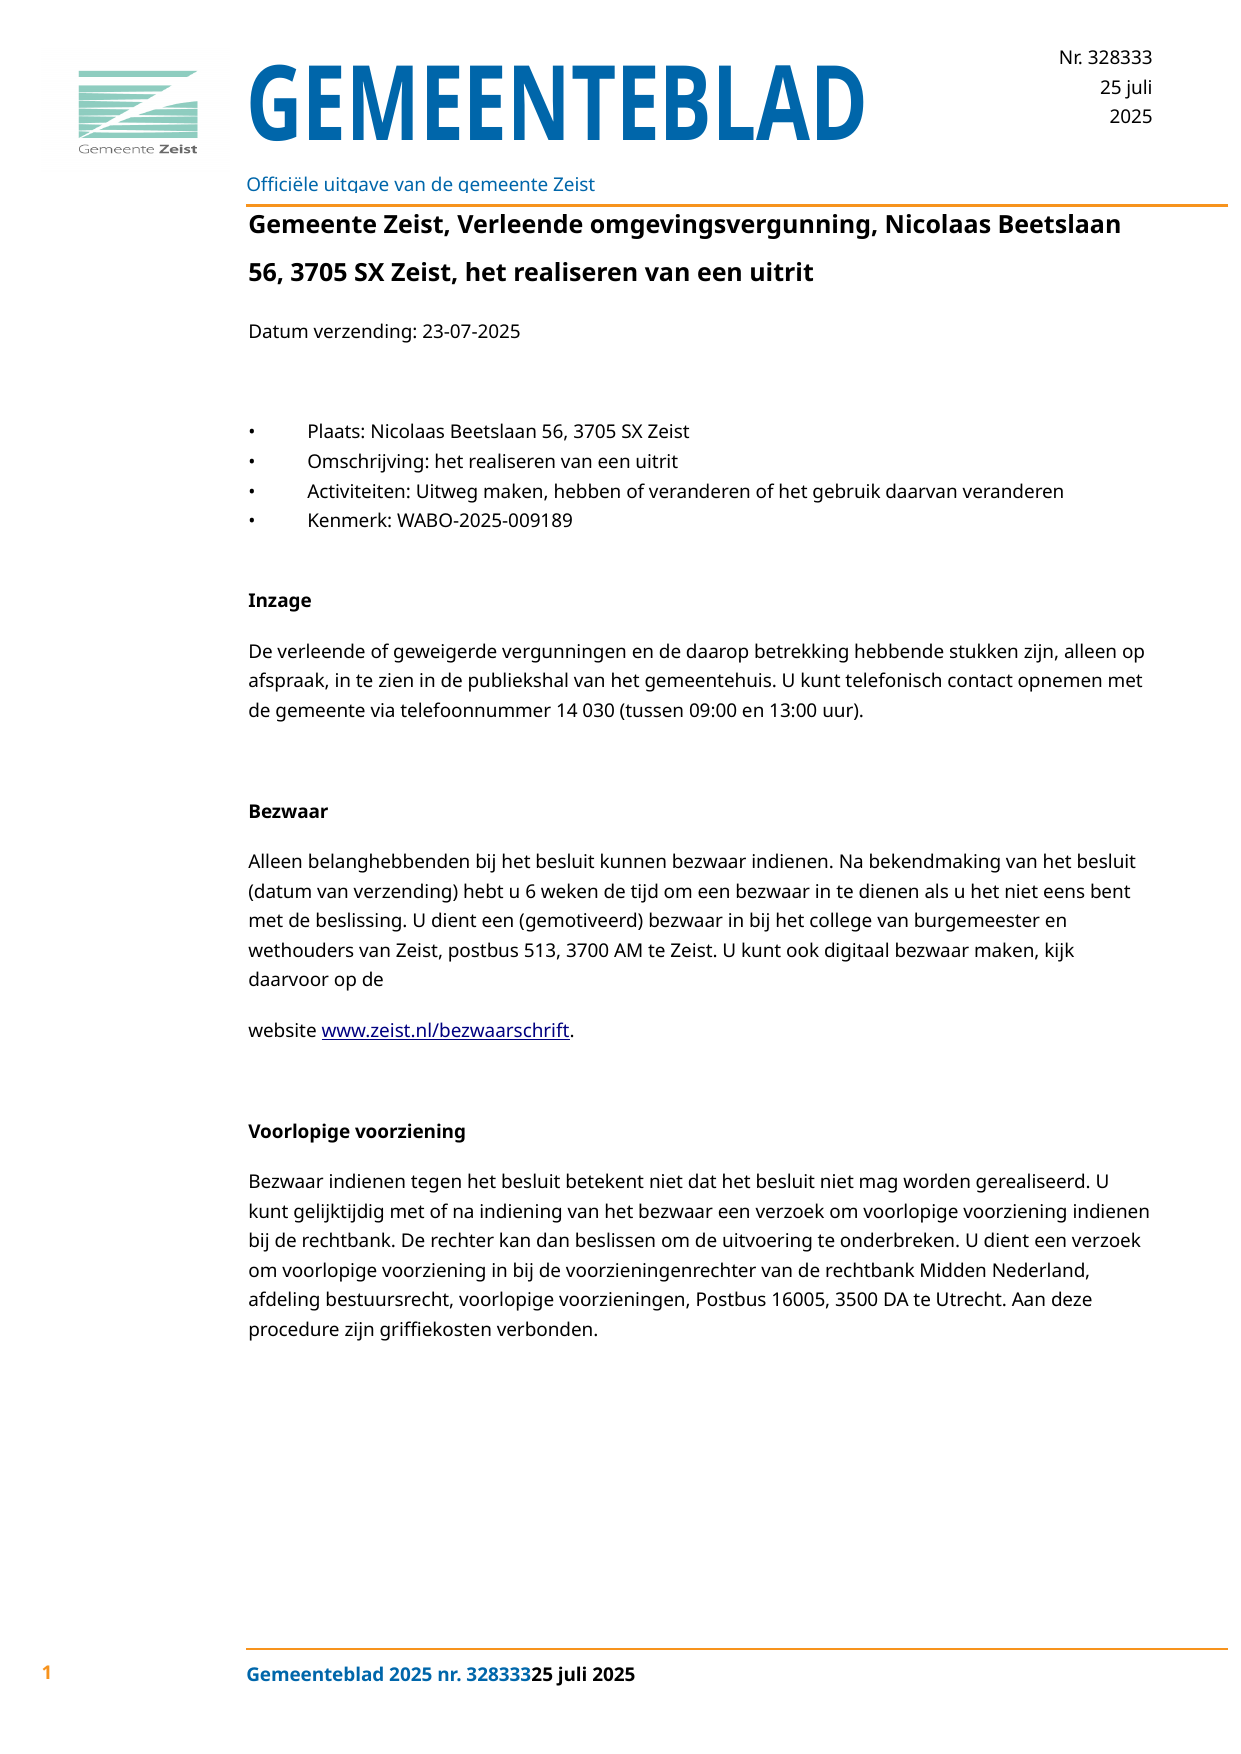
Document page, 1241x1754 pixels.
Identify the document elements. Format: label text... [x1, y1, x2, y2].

text De verleende of geweigerde vergunningen en de daarop betrekking hebbende stukken zijn, alleen op afspraak, in te zien in de publiekshal van het gemeentehuis. U kunt telefonisch contact opnemen met de gemeente via telefoonnummer 14 030 (tussen 09:00 en 13:00 uur). [248, 638, 1152, 723]
text Datum verzending: 23-07-2025 [248, 318, 1152, 344]
text Gemeente Zeist, Verleende omgevingsvergunning, Nicolaas Beetslaan 56, 3705 SX Zeist, het realiseren van een uitrit [248, 207, 1152, 288]
text website www.zeist.nl/bezwaarschrift. [248, 1017, 1152, 1043]
list Omschrijving: het realiseren van een uitrit [248, 448, 1152, 474]
text Alleen belanghebbenden bij het besluit kunnen bezwaar indienen. Na bekendmaking van het besluit (datum van verzending) hebt u 6 weken de tijd om een bezwaar in te dienen als u het niet eens bent met de beslissing. U dient een (gemotiveerd) bezwaar in bij het college van burgemeester en wethouders van Zeist, postbus 513, 3700 AM te Zeist. U kunt ook digitaal bezwaar maken, kijk daarvoor op de [248, 848, 1152, 992]
picture [41, 47, 231, 172]
text Bezwaar indienen tegen het besluit betekent niet dat het besluit niet mag worden gerealiseerd. U kunt gelijktijdig met of na indiening van het bezwaar een verzoek om voorlopige voorziening indienen bij de rechtbank. De rechter kan dan beslissen om de uitvoering te onderbreken. U dient een verzoek om voorlopige voorziening in bij de voorzieningenrechter van de rechtbank Midden Nederland, afdeling bestuursrecht, voorlopige voorzieningen, Postbus 16005, 3500 DA te Utrecht. Aan deze procedure zijn griffiekosten verbonden. [248, 1168, 1152, 1342]
list Plaats: Nicolaas Beetslaan 56, 3705 SX Zeist [248, 419, 1152, 444]
list Activiteiten: Uitweg maken, hebben of veranderen of het gebruik daarvan veranderen [248, 478, 1152, 504]
text Voorlopige voorziening [248, 1118, 1152, 1144]
text Bezwaar [248, 798, 1152, 824]
list Kenmerk: WABO-2025-009189 [248, 507, 1152, 533]
text Inzage [248, 587, 1152, 613]
